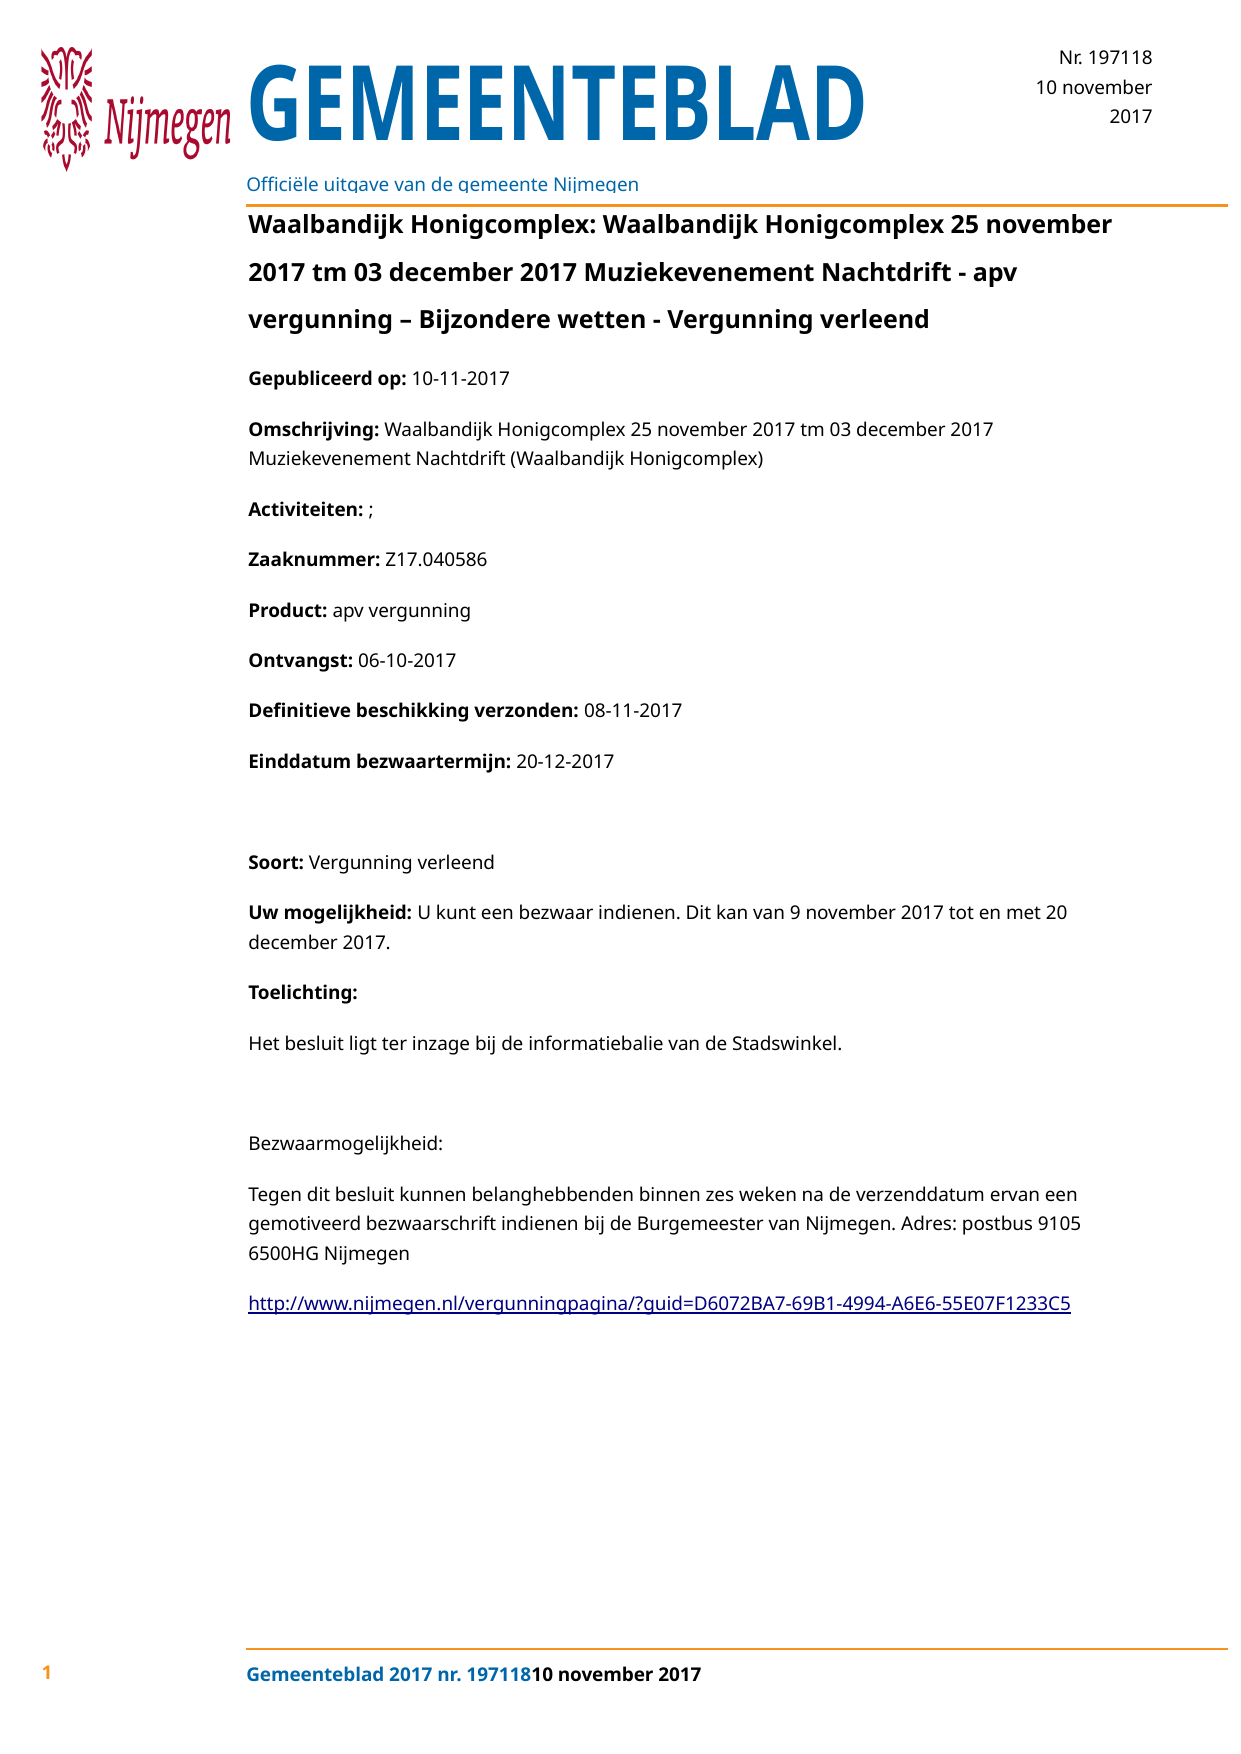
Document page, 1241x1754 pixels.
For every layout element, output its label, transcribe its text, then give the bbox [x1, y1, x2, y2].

text Uw mogelijkheid: U kunt een bezwaar indienen. Dit kan van 9 november 2017 tot en met 20 december 2017. [248, 899, 1152, 954]
text Soort: Vergunning verleend [248, 849, 1152, 874]
text Activiteiten: ; [248, 496, 1152, 522]
text Gepubliceerd op: 10-11-2017 [248, 366, 1152, 391]
text Toelichting: [248, 979, 1152, 1005]
text Waalbandijk Honigcomplex: Waalbandijk Honigcomplex 25 november 2017 tm 03 december 2017 Muziekevenement Nachtdrift - apv vergunning – Bijzondere wetten - Vergunning verleend [248, 207, 1152, 336]
text Bezwaarmogelijkheid: [248, 1131, 1152, 1156]
text Omschrijving: Waalbandijk Honigcomplex 25 november 2017 tm 03 december 2017 Muziekevenement Nachtdrift (Waalbandijk Honigcomplex) [248, 416, 1152, 471]
text Ontvangst: 06-10-2017 [248, 647, 1152, 673]
text http://www.nijmegen.nl/vergunningpagina/?guid=D6072BA7-69B1-4994-A6E6-55E07F1233C5 [248, 1291, 1152, 1316]
text Tegen dit besluit kunnen belanghebbenden binnen zes weken na de verzenddatum ervan een gemotiveerd bezwaarschrift indienen bij de Burgemeester van Nijmegen. Adres: postbus 9105 6500HG Nijmegen [248, 1181, 1152, 1266]
text Product: apv vergunning [248, 597, 1152, 622]
picture [41, 47, 231, 172]
text Einddatum bezwaartermijn: 20-12-2017 [248, 748, 1152, 774]
text Het besluit ligt ter inzage bij de informatiebalie van de Stadswinkel. [248, 1030, 1152, 1055]
text Zaaknummer: Z17.040586 [248, 546, 1152, 572]
text Definitieve beschikking verzonden: 08-11-2017 [248, 698, 1152, 723]
